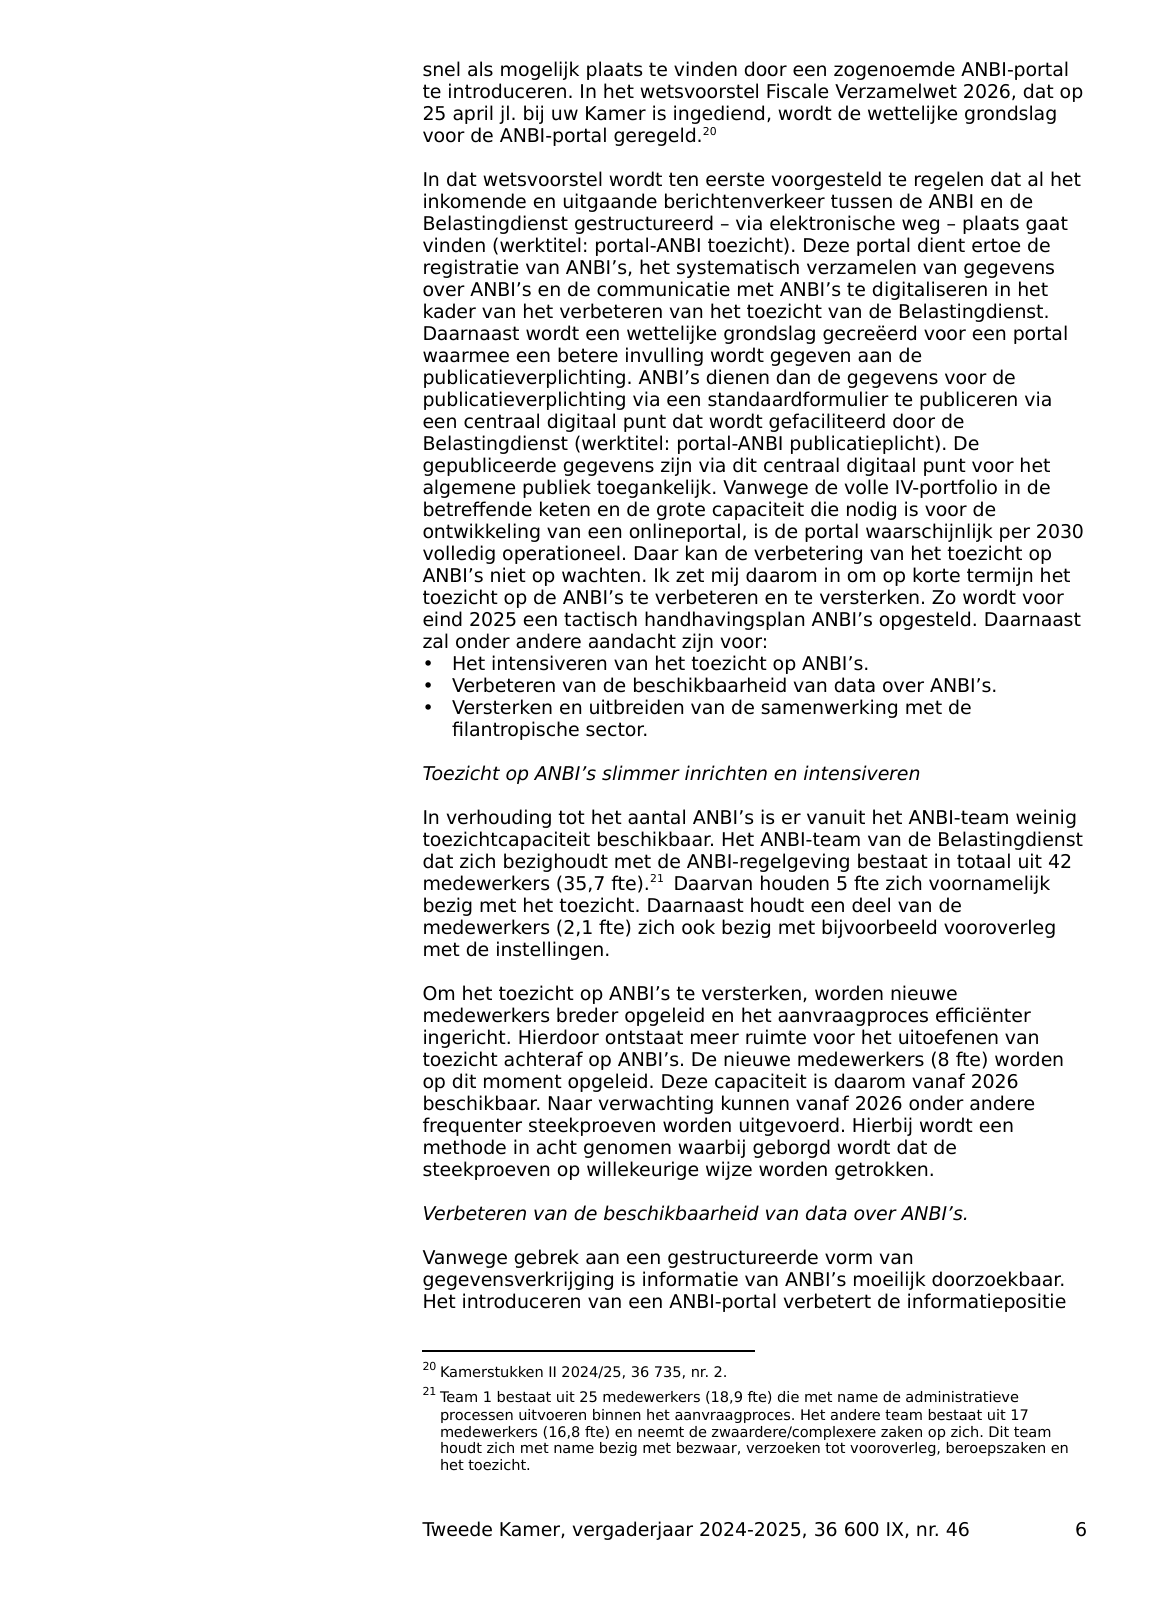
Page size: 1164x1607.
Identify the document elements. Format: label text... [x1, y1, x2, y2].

text Kamerstukken II 2024/25, 36 735, nr. 2. [422, 1360, 1087, 1382]
text snel als mogelijk plaats te vinden door een zogenoemde ANBI-portal te introduceren. In het wetsvoorstel Fiscale Verzamelwet 2026, dat op 25 april jl. bij uw Kamer is ingediend, wordt de wettelijke grondslag voor de ANBI-portal geregeld. [422, 59, 1087, 147]
subtitle Toezicht op ANBI’s slimmer inrichten en intensiveren [422, 763, 1087, 785]
text Team 1 bestaat uit 25 medewerkers (18,9 fte) die met name de administratieve processen uitvoeren binnen het aanvraagproces. Het andere team bestaat uit 17 medewerkers (16,8 fte) en neemt de zwaardere/complexere zaken op zich. Dit team houdt zich met name bezig met bezwaar, verzoeken tot vooroverleg, beroepszaken en het toezicht. [422, 1385, 1087, 1474]
text In verhouding tot het aantal ANBI’s is er vanuit het ANBI-team weinig toezichtcapaciteit beschikbaar. Het ANBI-team van de Belastingdienst dat zich bezighoudt met de ANBI-regelgeving bestaat in totaal uit 42 medewerkers (35,7 fte). Daarvan houden 5 fte zich voornamelijk bezig met het toezicht. Daarnaast houdt een deel van de medewerkers (2,1 fte) zich ook bezig met bijvoorbeeld vooroverleg met de instellingen. [422, 807, 1087, 961]
text • Verbeteren van de beschikbaarheid van data over ANBI’s. [422, 675, 1087, 697]
text Om het toezicht op ANBI’s te versterken, worden nieuwe medewerkers breder opgeleid en het aanvraagproces efficiënter ingericht. Hierdoor ontstaat meer ruimte voor het uitoefenen van toezicht achteraf op ANBI’s. De nieuwe medewerkers (8 fte) worden op dit moment opgeleid. Deze capaciteit is daarom vanaf 2026 beschikbaar. Naar verwachting kunnen vanaf 2026 onder andere frequenter steekproeven worden uitgevoerd. Hierbij wordt een methode in acht genomen waarbij geborgd wordt dat de steekproeven op willekeurige wijze worden getrokken. [422, 983, 1087, 1181]
text • Versterken en uitbreiden van de samenwerking met de filantropische sector. [422, 697, 1087, 741]
subtitle Verbeteren van de beschikbaarheid van data over ANBI’s. [422, 1203, 1087, 1225]
text Vanwege gebrek aan een gestructureerde vorm van gegevensverkrijging is informatie van ANBI’s moeilijk doorzoekbaar. Het introduceren van een ANBI-portal verbetert de informatiepositie [422, 1247, 1087, 1313]
text In dat wetsvoorstel wordt ten eerste voorgesteld te regelen dat al het inkomende en uitgaande berichtenverkeer tussen de ANBI en de Belastingdienst gestructureerd – via elektronische weg – plaats gaat vinden (werktitel: portal-ANBI toezicht). Deze portal dient ertoe de registratie van ANBI’s, het systematisch verzamelen van gegevens over ANBI’s en de communicatie met ANBI’s te digitaliseren in het kader van het verbeteren van het toezicht van de Belastingdienst. Daarnaast wordt een wettelijke grondslag gecreëerd voor een portal waarmee een betere invulling wordt gegeven aan de publicatieverplichting. ANBI’s dienen dan de gegevens voor de publicatieverplichting via een standaardformulier te publiceren via een centraal digitaal punt dat wordt gefaciliteerd door de Belastingdienst (werktitel: portal-ANBI publicatieplicht). De gepubliceerde gegevens zijn via dit centraal digitaal punt voor het algemene publiek toegankelijk. Vanwege de volle IV-portfolio in de betreffende keten en de grote capaciteit die nodig is voor de ontwikkeling van een onlineportal, is de portal waarschijnlijk per 2030 volledig operationeel. Daar kan de verbetering van het toezicht op ANBI’s niet op wachten. Ik zet mij daarom in om op korte termijn het toezicht op de ANBI’s te verbeteren en te versterken. Zo wordt voor eind 2025 een tactisch handhavingsplan ANBI’s opgesteld. Daarnaast zal onder andere aandacht zijn voor: [422, 169, 1087, 653]
text • Het intensiveren van het toezicht op ANBI’s. [422, 653, 1087, 675]
